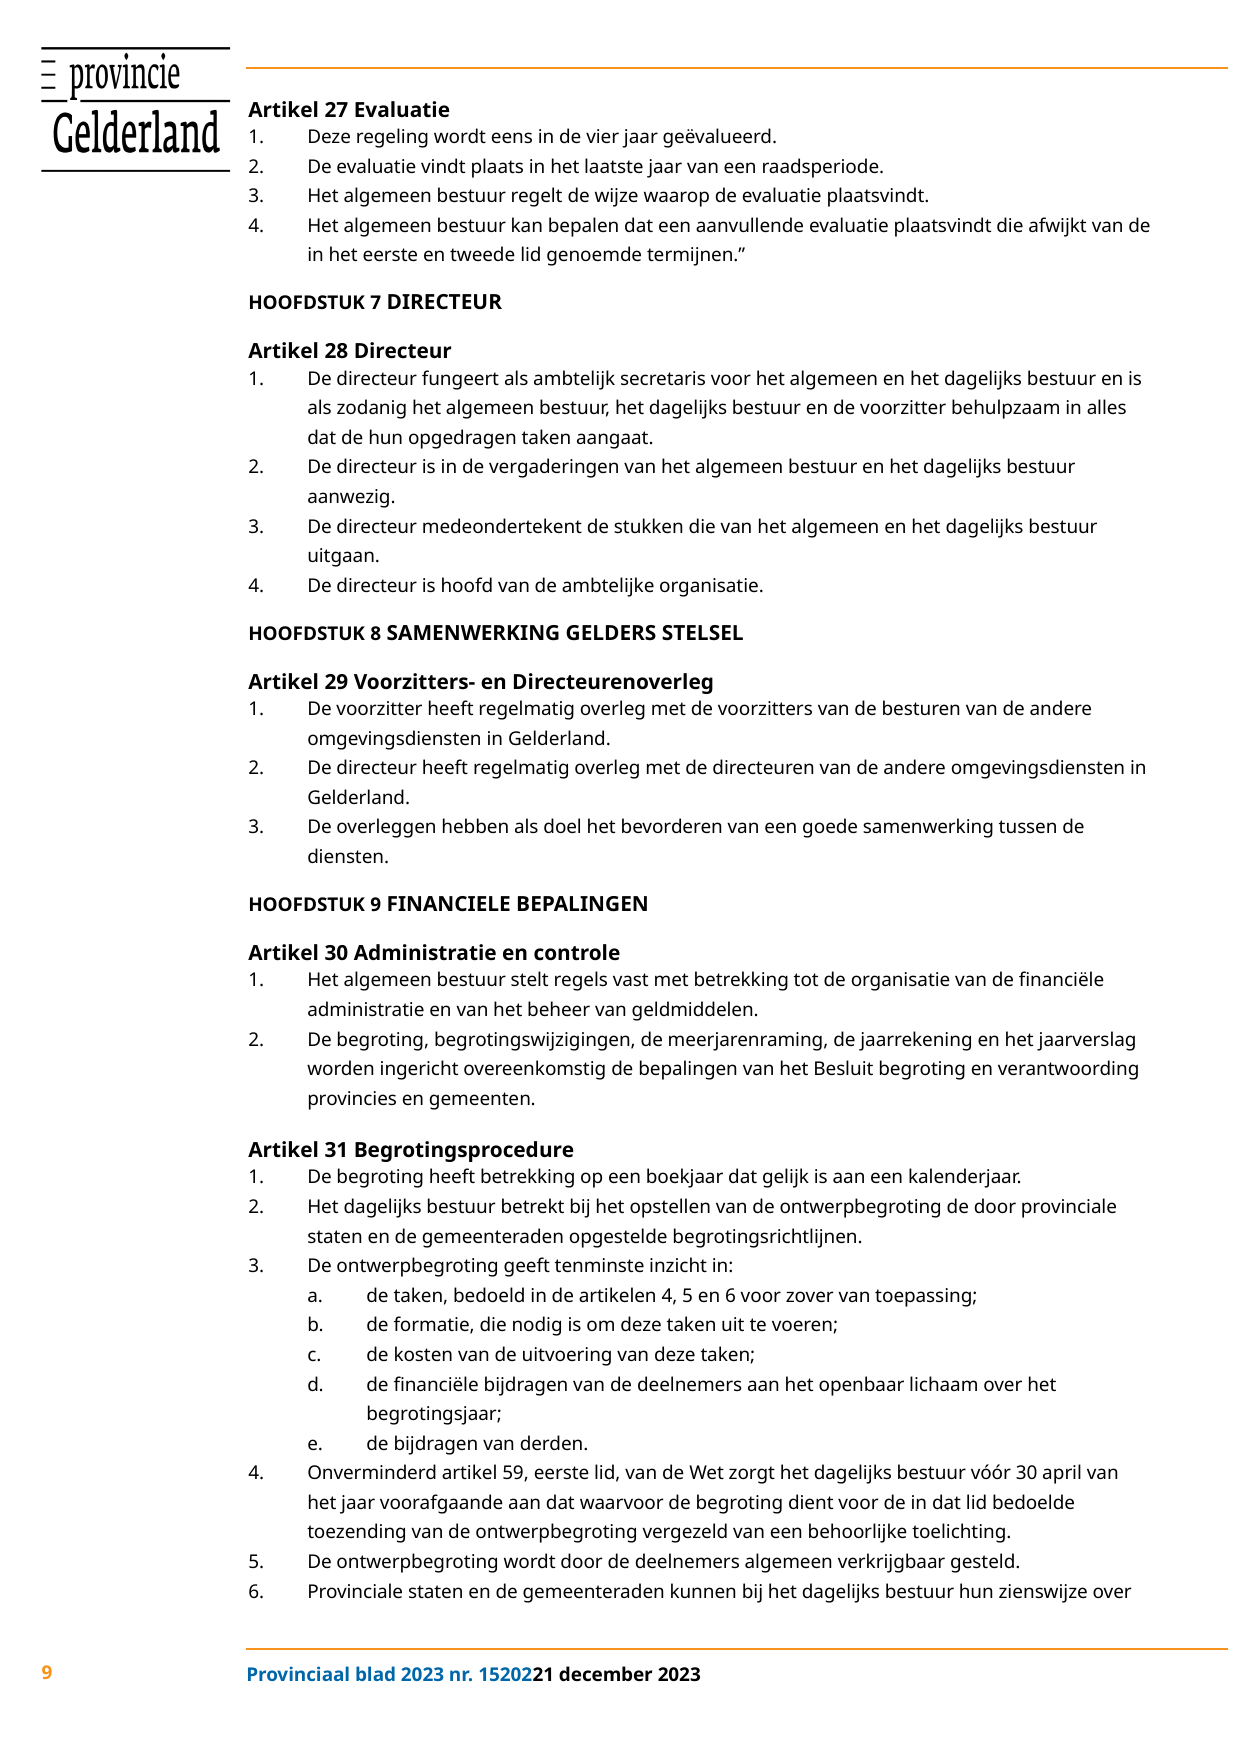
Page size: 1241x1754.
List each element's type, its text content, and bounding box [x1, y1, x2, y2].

list De directeur heeft regelmatig overleg met de directeuren van de andere omgevingsdiensten in Gelderland. [248, 754, 1152, 810]
list De voorzitter heeft regelmatig overleg met de voorzitters van de besturen van de andere omgevingsdiensten in Gelderland. [248, 695, 1152, 751]
text Artikel 28 Directeur [248, 336, 1152, 365]
list De ontwerpbegroting geeft tenminste inzicht in: [248, 1252, 1152, 1278]
text HOOFDSTUK 7 DIRECTEUR [248, 287, 1152, 316]
list De begroting heeft betrekking op een boekjaar dat gelijk is aan een kalenderjaar. [248, 1164, 1152, 1189]
list Deze regeling wordt eens in de vier jaar geëvalueerd. [248, 123, 1152, 149]
list Het dagelijks bestuur betrekt bij het opstellen van de ontwerpbegroting de door provinciale staten en de gemeenteraden opgestelde begrotingsrichtlijnen. [248, 1193, 1152, 1249]
list de bijdragen van derden. [307, 1430, 1152, 1456]
list Provinciale staten en de gemeenteraden kunnen bij het dagelijks bestuur hun zienswijze over [248, 1578, 1152, 1604]
text Artikel 31 Begrotingsprocedure [248, 1135, 1152, 1164]
list De evaluatie vindt plaats in het laatste jaar van een raadsperiode. [248, 153, 1152, 178]
list De ontwerpbegroting wordt door de deelnemers algemeen verkrijgbaar gesteld. [248, 1548, 1152, 1574]
list de kosten van de uitvoering van deze taken; [307, 1341, 1152, 1367]
list De begroting, begrotingswijzigingen, de meerjarenraming, de jaarrekening en het jaarverslag worden ingericht overeenkomstig de bepalingen van het Besluit begroting en verantwoording provincies en gemeenten. [248, 1026, 1152, 1111]
list de formatie, die nodig is om deze taken uit te voeren; [307, 1312, 1152, 1337]
list De directeur is in de vergaderingen van het algemeen bestuur en het dagelijks bestuur aanwezig. [248, 454, 1152, 509]
list de taken, bedoeld in de artikelen 4, 5 en 6 voor zover van toepassing; [307, 1282, 1152, 1308]
list De directeur medeondertekent de stukken die van het algemeen en het dagelijks bestuur uitgaan. [248, 513, 1152, 568]
list Het algemeen bestuur regelt de wijze waarop de evaluatie plaatsvindt. [248, 182, 1152, 208]
list Het algemeen bestuur kan bepalen dat een aanvullende evaluatie plaatsvindt die afwijkt van de in het eerste en tweede lid genoemde termijnen.” [248, 212, 1152, 267]
text HOOFDSTUK 9 FINANCIELE BEPALINGEN [248, 889, 1152, 917]
text HOOFDSTUK 8 SAMENWERKING GELDERS STELSEL [248, 618, 1152, 646]
list De directeur fungeert als ambtelijk secretaris voor het algemeen en het dagelijks bestuur en is als zodanig het algemeen bestuur, het dagelijks bestuur en de voorzitter behulpzaam in alles dat de hun opgedragen taken aangaat. [248, 365, 1152, 450]
picture [41, 47, 231, 172]
list De overleggen hebben als doel het bevorderen van een goede samenwerking tussen de diensten. [248, 814, 1152, 869]
text Artikel 30 Administratie en controle [248, 938, 1152, 967]
list Onverminderd artikel 59, eerste lid, van de Wet zorgt het dagelijks bestuur vóór 30 april van het jaar voorafgaande aan dat waarvoor de begroting dient voor de in dat lid bedoelde toezending van de ontwerpbegroting vergezeld van een behoorlijke toelichting. [248, 1459, 1152, 1544]
text Artikel 27 Evaluatie [248, 95, 1152, 123]
text Artikel 29 Voorzitters- en Directeurenoverleg [248, 667, 1152, 695]
list De directeur is hoofd van de ambtelijke organisatie. [248, 572, 1152, 598]
list de financiële bijdragen van de deelnemers aan het openbaar lichaam over het begrotingsjaar; [307, 1371, 1152, 1426]
list Het algemeen bestuur stelt regels vast met betrekking tot de organisatie van de financiële administratie en van het beheer van geldmiddelen. [248, 967, 1152, 1022]
